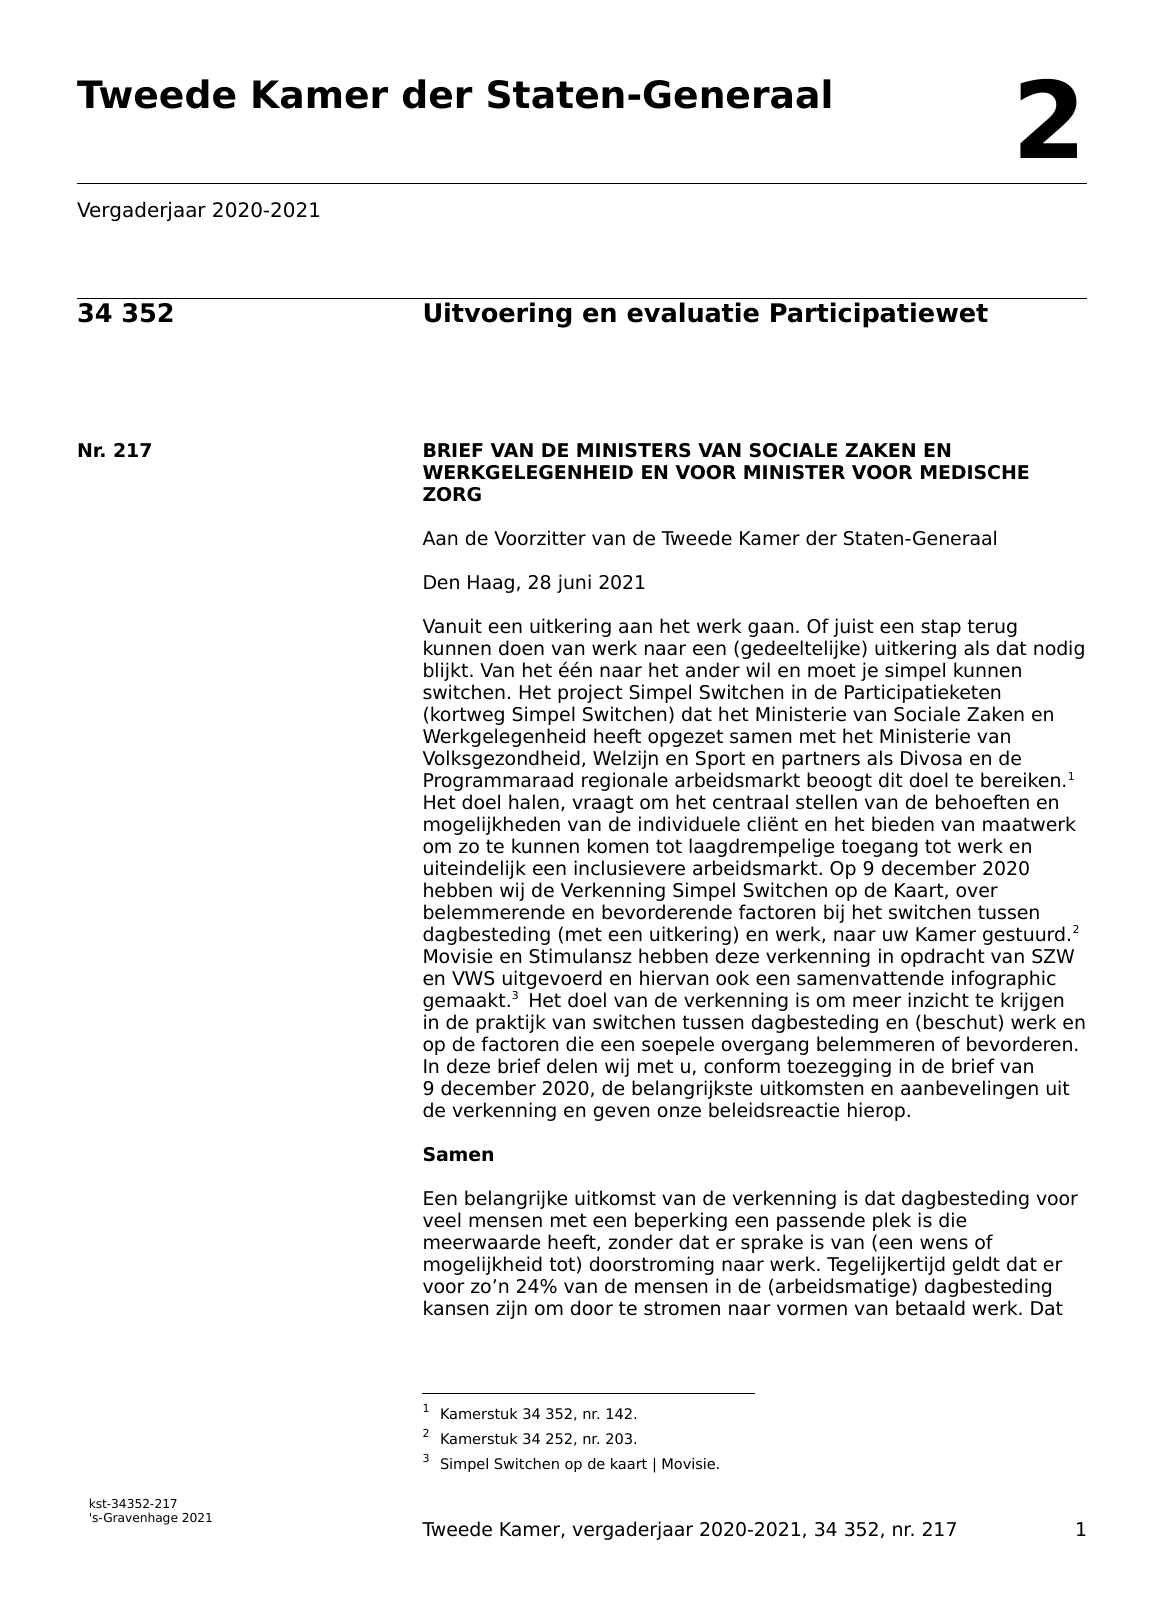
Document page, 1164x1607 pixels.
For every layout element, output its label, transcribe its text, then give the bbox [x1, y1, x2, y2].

table_header Tweede Kamer der Staten-Generaal [77, 59, 886, 183]
subtitle Samen [422, 1144, 1087, 1166]
subtitle 34 352 Uitvoering en evaluatie Participatiewet [77, 299, 1087, 329]
text Kamerstuk 34 352, nr. 142. [422, 1402, 1087, 1424]
text kst-34352-217 [88, 1497, 323, 1511]
text 's-Gravenhage 2021 [88, 1511, 323, 1525]
table_header 2 [886, 59, 1087, 183]
text Simpel Switchen op de kaart | Movisie. [422, 1452, 1087, 1474]
text Vanuit een uitkering aan het werk gaan. Of juist een stap terug kunnen doen van werk naar een (gedeeltelijke) uitkering als dat nodig blijkt. Van het één naar het ander wil en moet je simpel kunnen switchen. Het project Simpel Switchen in de Participatieketen (kortweg Simpel Switchen) dat het Ministerie van Sociale Zaken en Werkgelegenheid heeft opgezet samen met het Ministerie van Volksgezondheid, Welzijn en Sport en partners als Divosa en de Programmaraad regionale arbeidsmarkt beoogt dit doel te bereiken. Het doel halen, vraagt om het centraal stellen van de behoeften en mogelijkheden van de individuele cliënt en het bieden van maatwerk om zo te kunnen komen tot laagdrempelige toegang tot werk en uiteindelijk een inclusievere arbeidsmarkt. Op 9 december 2020 hebben wij de Verkenning Simpel Switchen op de Kaart, over belemmerende en bevorderende factoren bij het switchen tussen dagbesteding (met een uitkering) en werk, naar uw Kamer gestuurd. Movisie en Stimulansz hebben deze verkenning in opdracht van SZW en VWS uitgevoerd en hiervan ook een samenvattende infographic gemaakt. Het doel van de verkenning is om meer inzicht te krijgen in de praktijk van switchen tussen dagbesteding en (beschut) werk en op de factoren die een soepele overgang belemmeren of bevorderen. In deze brief delen wij met u, conform toezegging in de brief van 9 december 2020, de belangrijkste uitkomsten en aanbevelingen uit de verkenning en geven onze beleidsreactie hierop. [422, 616, 1087, 1122]
text Een belangrijke uitkomst van de verkenning is dat dagbesteding voor veel mensen met een beperking een passende plek is die meerwaarde heeft, zonder dat er sprake is van (een wens of mogelijkheid tot) doorstroming naar werk. Tegelijkertijd geldt dat er voor zo’n 24% van de mensen in de (arbeidsmatige) dagbesteding kansen zijn om door te stromen naar vormen van betaald werk. Dat [422, 1188, 1087, 1320]
text Den Haag, 28 juni 2021 [422, 572, 1087, 594]
subtitle Nr. 217 BRIEF VAN DE MINISTERS VAN SOCIALE ZAKEN EN WERKGELEGENHEID EN VOOR MINISTER VOOR MEDISCHE ZORG [77, 440, 1087, 506]
table_cell Vergaderjaar 2020-2021 [77, 184, 1087, 298]
text Kamerstuk 34 252, nr. 203. [422, 1427, 1087, 1449]
text Aan de Voorzitter van de Tweede Kamer der Staten-Generaal [422, 528, 1087, 550]
